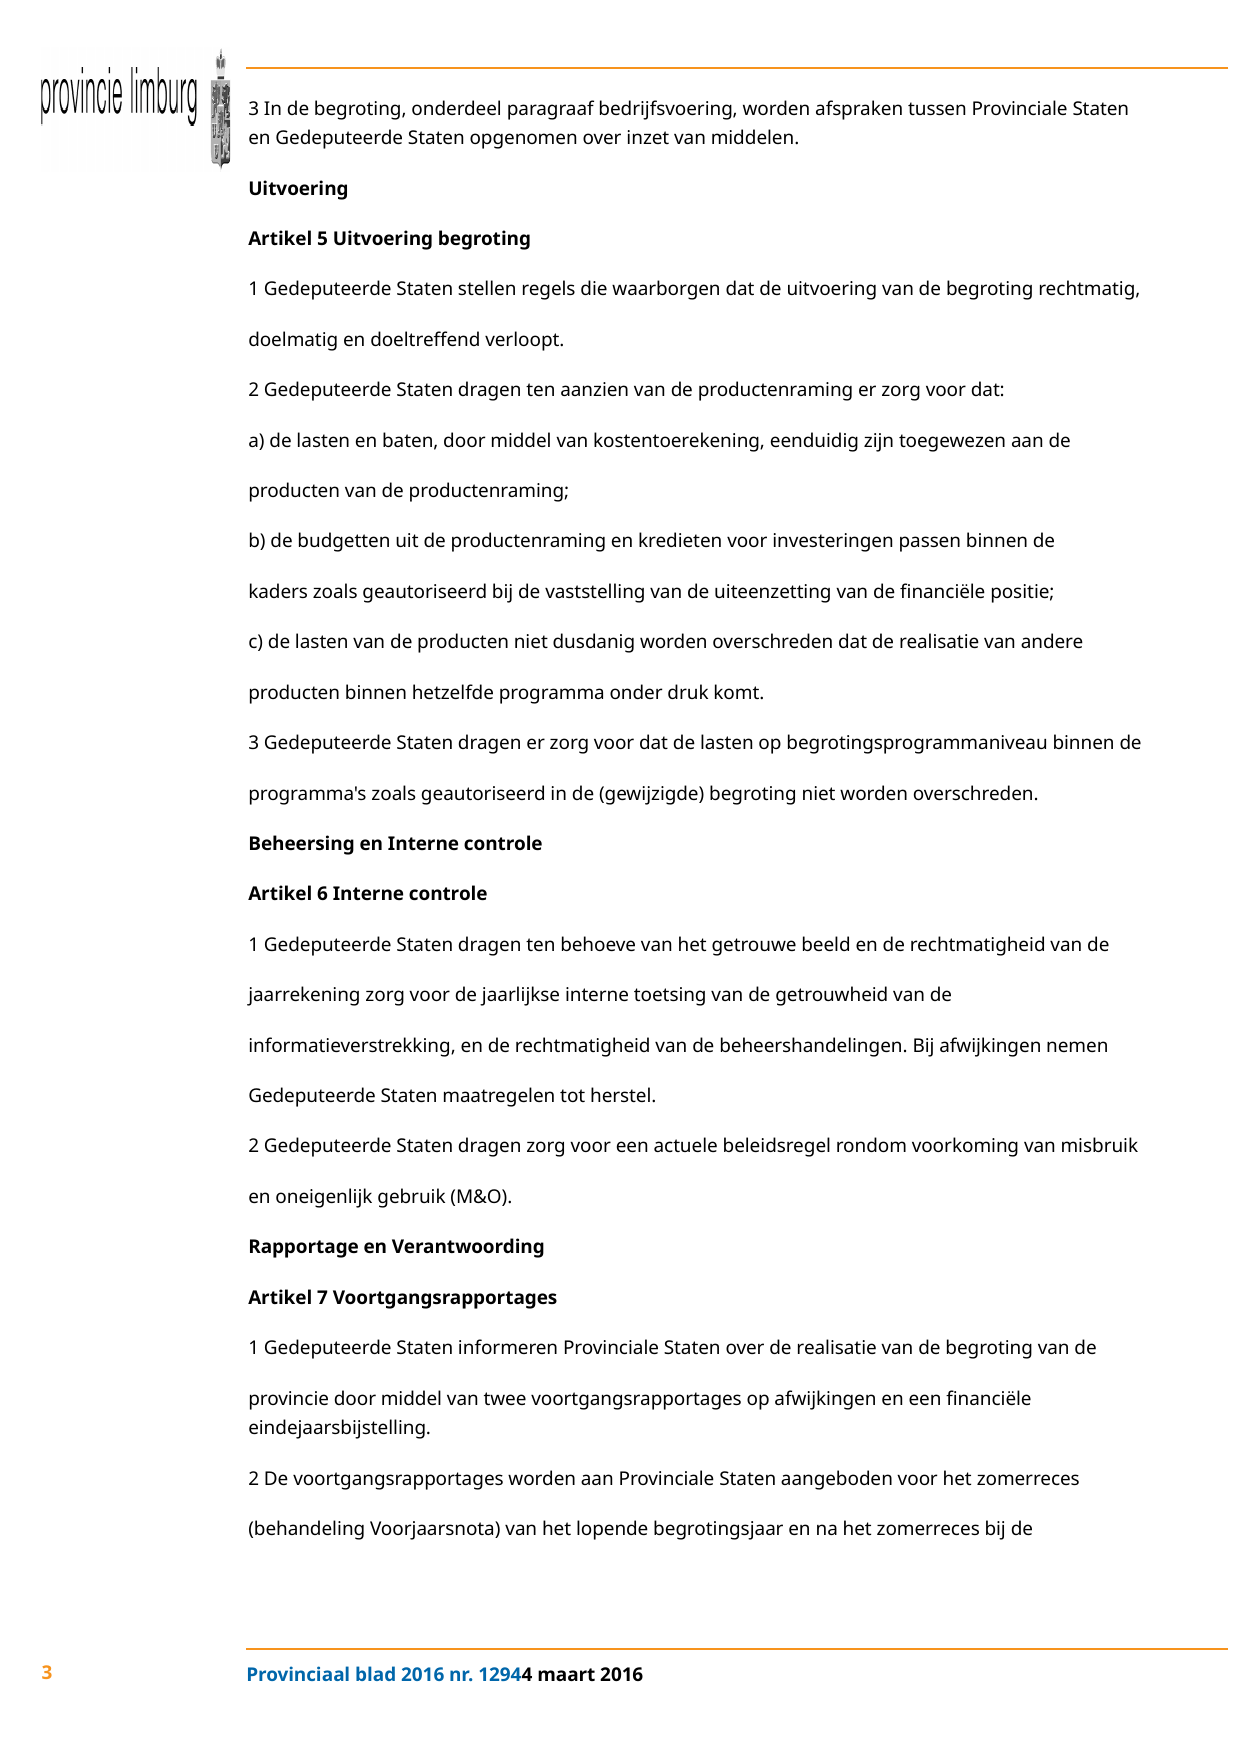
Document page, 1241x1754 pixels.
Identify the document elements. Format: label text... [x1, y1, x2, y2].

text Artikel 5 Uitvoering begroting [248, 225, 1152, 251]
text provincie door middel van twee voortgangsrapportages op afwijkingen en een financiële eindejaarsbijstelling. [248, 1385, 1152, 1440]
text 3 In de begroting, onderdeel paragraaf bedrijfsvoering, worden afspraken tussen Provinciale Staten en Gedeputeerde Staten opgenomen over inzet van middelen. [248, 95, 1152, 150]
text jaarrekening zorg voor de jaarlijkse interne toetsing van de getrouwheid van de [248, 981, 1152, 1007]
text programma's zoals geautoriseerd in de (gewijzigde) begroting niet worden overschreden. [248, 780, 1152, 806]
text b) de budgetten uit de productenraming en kredieten voor investeringen passen binnen de [248, 528, 1152, 553]
text producten van de productenraming; [248, 477, 1152, 503]
text doelmatig en doeltreffend verloopt. [248, 326, 1152, 352]
text (behandeling Voorjaarsnota) van het lopende begrotingsjaar en na het zomerreces bij de [248, 1515, 1152, 1541]
text 1 Gedeputeerde Staten stellen regels die waarborgen dat de uitvoering van de begroting rechtmatig, [248, 276, 1152, 301]
text Rapportage en Verantwoording [248, 1233, 1152, 1259]
text en oneigenlijk gebruik (M&O). [248, 1183, 1152, 1209]
text Uitvoering [248, 175, 1152, 201]
text Beheersing en Interne controle [248, 830, 1152, 856]
text 1 Gedeputeerde Staten dragen ten behoeve van het getrouwe beeld en de rechtmatigheid van de [248, 931, 1152, 957]
text 1 Gedeputeerde Staten informeren Provinciale Staten over de realisatie van de begroting van de [248, 1334, 1152, 1360]
text Artikel 7 Voortgangsrapportages [248, 1284, 1152, 1310]
text a) de lasten en baten, door middel van kostentoerekening, eenduidig zijn toegewezen aan de [248, 427, 1152, 453]
text 2 Gedeputeerde Staten dragen zorg voor een actuele beleidsregel rondom voorkoming van misbruik [248, 1133, 1152, 1158]
text Artikel 6 Interne controle [248, 881, 1152, 906]
text kaders zoals geautoriseerd bij de vaststelling van de uiteenzetting van de financiële positie; [248, 578, 1152, 604]
text producten binnen hetzelfde programma onder druk komt. [248, 679, 1152, 705]
text Gedeputeerde Staten maatregelen tot herstel. [248, 1082, 1152, 1108]
text informatieverstrekking, en de rechtmatigheid van de beheershandelingen. Bij afwijkingen nemen [248, 1032, 1152, 1058]
picture [41, 47, 231, 172]
text c) de lasten van de producten niet dusdanig worden overschreden dat de realisatie van andere [248, 628, 1152, 654]
text 2 Gedeputeerde Staten dragen ten aanzien van de productenraming er zorg voor dat: [248, 376, 1152, 402]
text 2 De voortgangsrapportages worden aan Provinciale Staten aangeboden voor het zomerreces [248, 1465, 1152, 1491]
text 3 Gedeputeerde Staten dragen er zorg voor dat de lasten op begrotingsprogrammaniveau binnen de [248, 729, 1152, 755]
